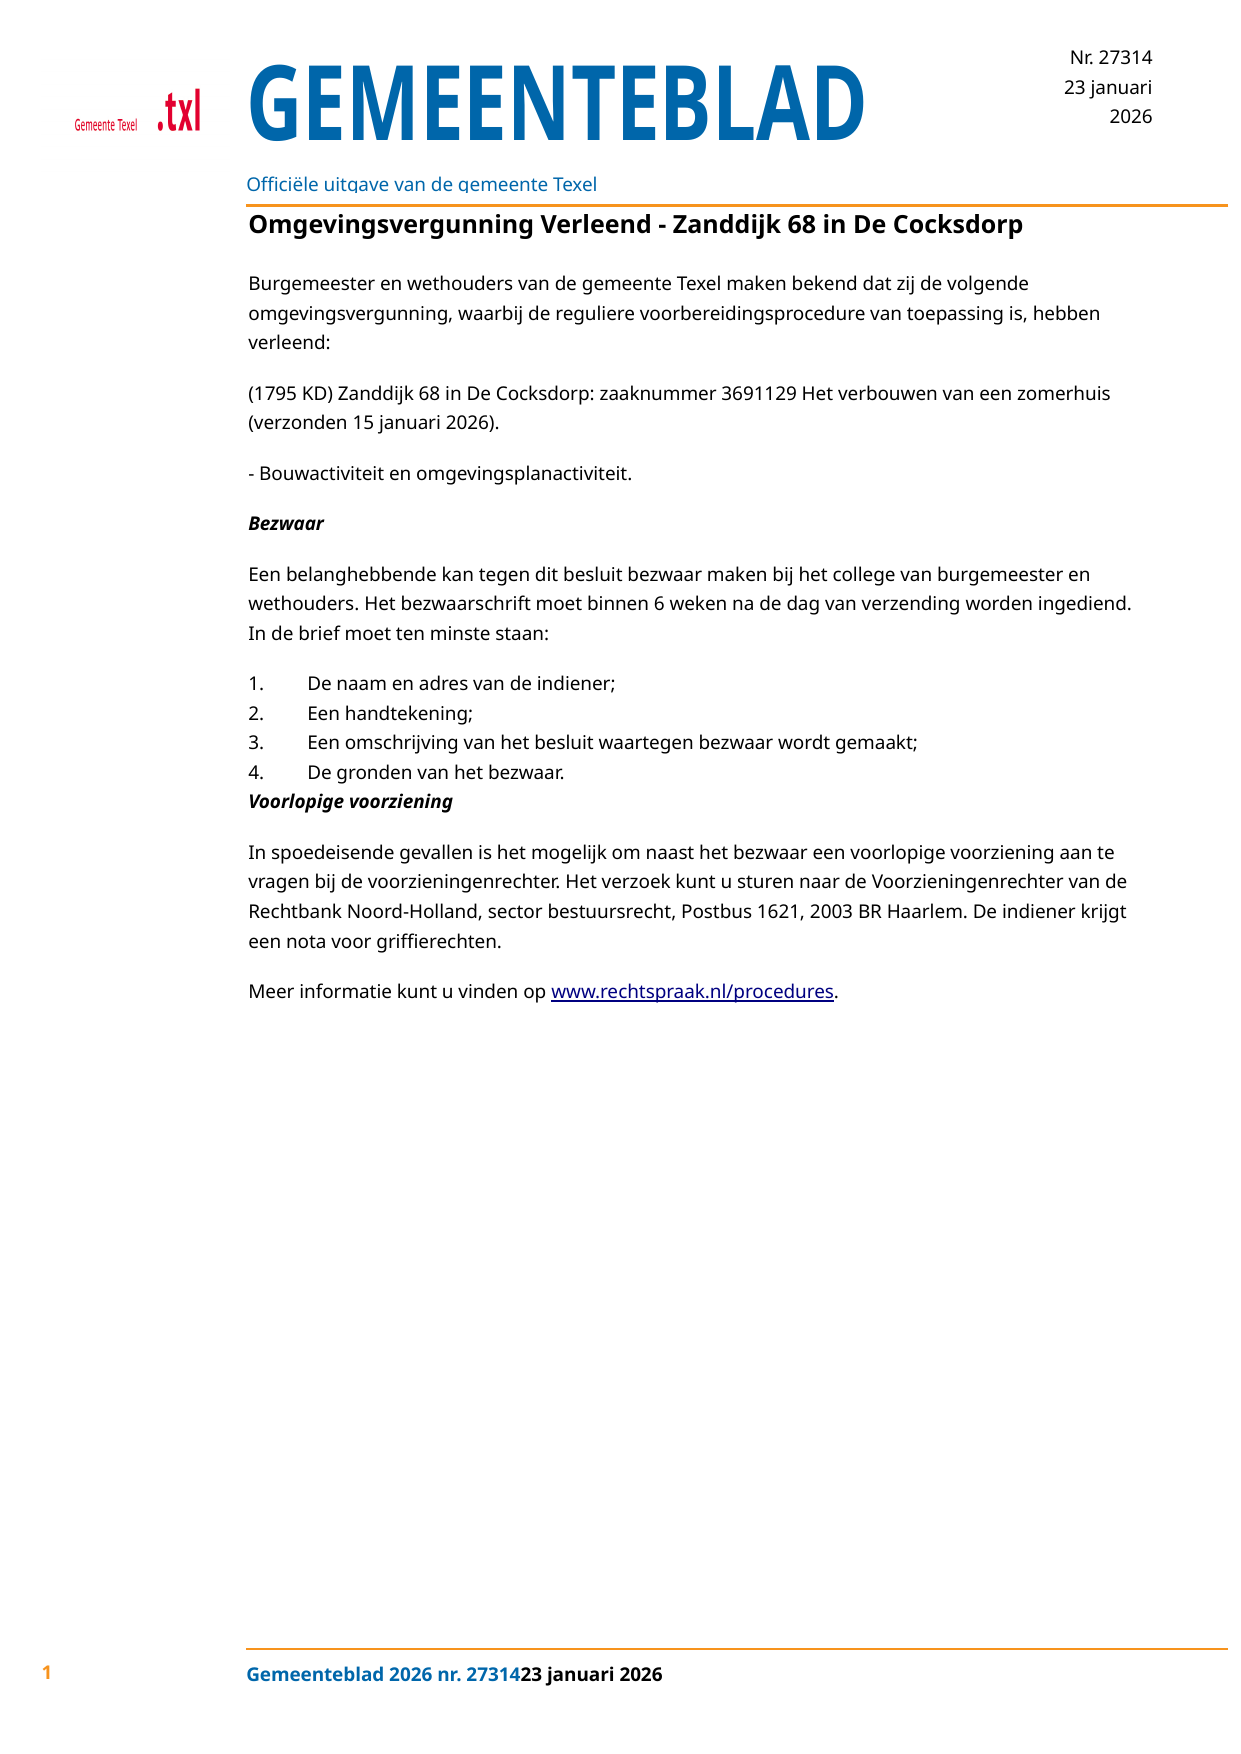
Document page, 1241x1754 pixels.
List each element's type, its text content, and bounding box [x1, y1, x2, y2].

picture [41, 47, 231, 172]
text (1795 KD) Zanddijk 68 in De Cocksdorp: zaaknummer 3691129 Het verbouwen van een zomerhuis (verzonden 15 januari 2026). [248, 380, 1152, 435]
text Een belanghebbende kan tegen dit besluit bezwaar maken bij het college van burgemeester en wethouders. Het bezwaarschrift moet binnen 6 weken na de dag van verzending worden ingediend. In de brief moet ten minste staan: [248, 561, 1152, 646]
text Voorlopige voorziening [248, 789, 1152, 814]
text In spoedeisende gevallen is het mogelijk om naast het bezwaar een voorlopige voorziening aan te vragen bij de voorzieningenrechter. Het verzoek kunt u sturen naar de Voorzieningenrechter van de Rechtbank Noord-Holland, sector bestuursrecht, Postbus 1621, 2003 BR Haarlem. De indiener krijgt een nota voor griffierechten. [248, 839, 1152, 953]
text - Bouwactiviteit en omgevingsplanactiviteit. [248, 460, 1152, 486]
text Burgemeester en wethouders van de gemeente Texel maken bekend dat zij de volgende omgevingsvergunning, waarbij de reguliere voorbereidingsprocedure van toepassing is, hebben verleend: [248, 270, 1152, 355]
list De gronden van het bezwaar. [248, 759, 1152, 785]
list De naam en adres van de indiener; [248, 670, 1152, 696]
text Meer informatie kunt u vinden op www.rechtspraak.nl/procedures. [248, 978, 1152, 1004]
list Een omschrijving van het besluit waartegen bezwaar wordt gemaakt; [248, 729, 1152, 755]
text Bezwaar [248, 510, 1152, 536]
list Een handtekening; [248, 700, 1152, 726]
text Omgevingsvergunning Verleend - Zanddijk 68 in De Cocksdorp [248, 207, 1152, 241]
